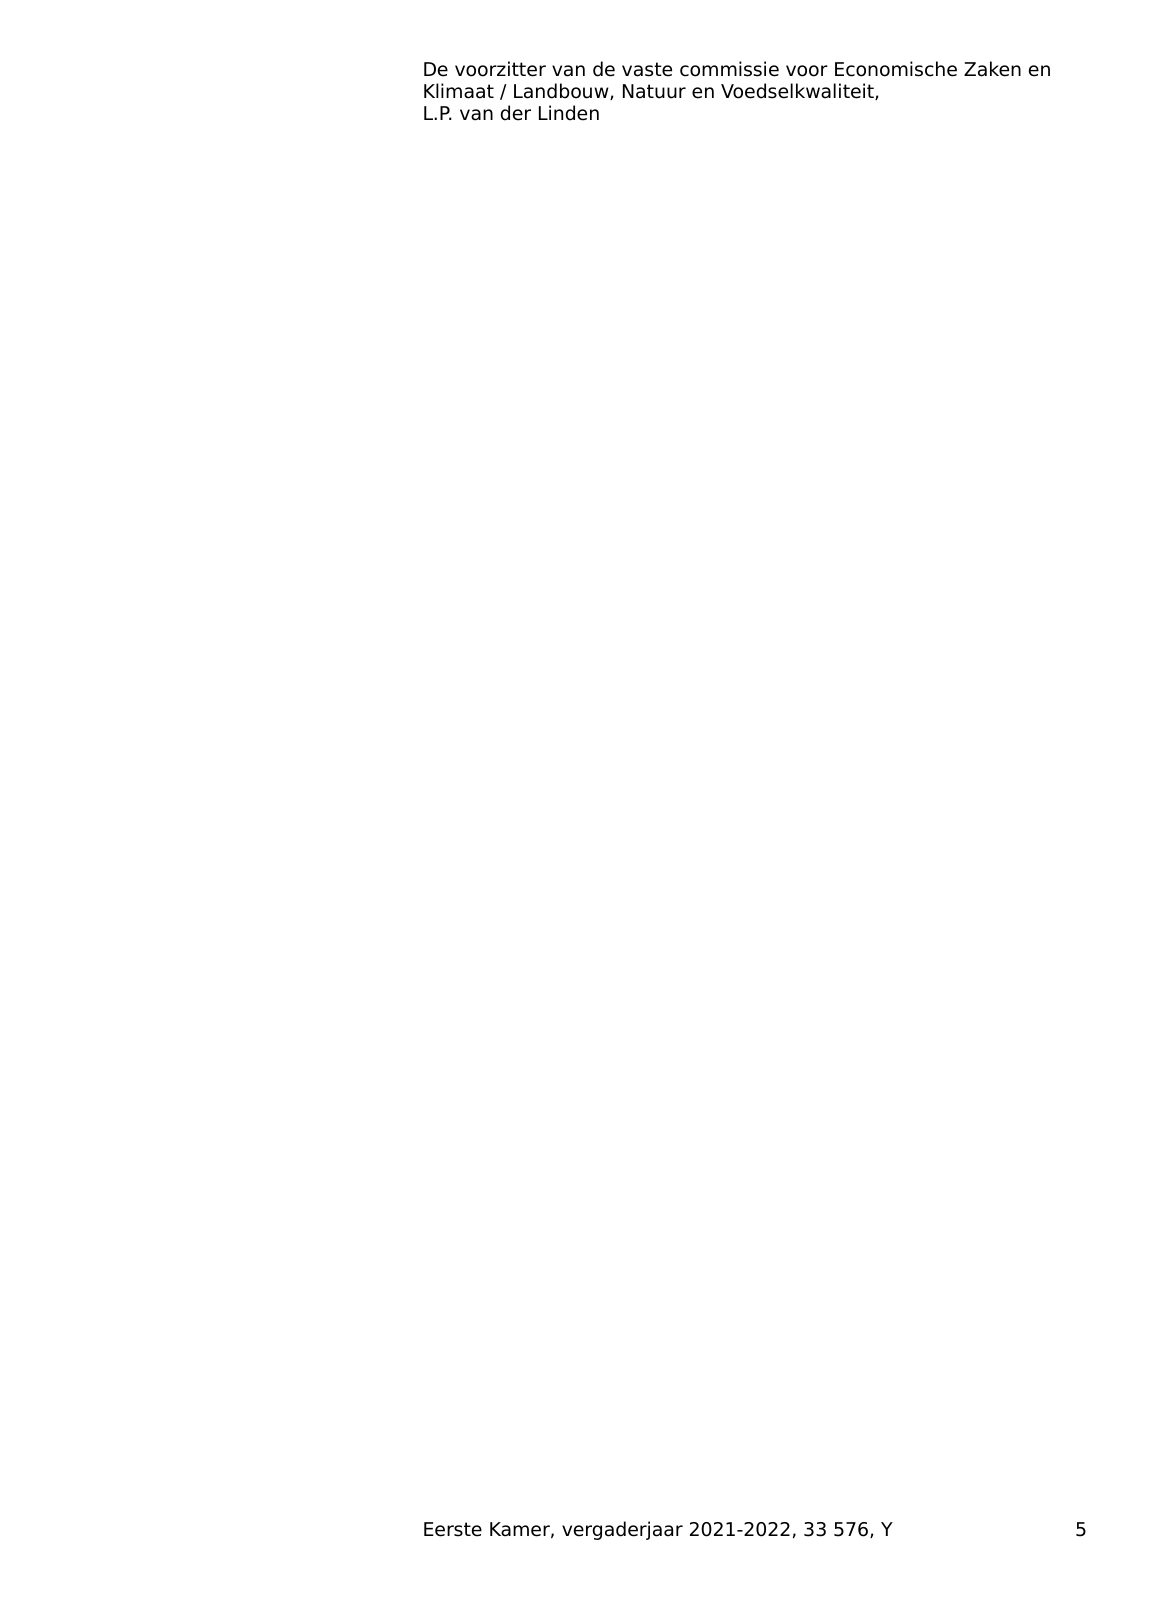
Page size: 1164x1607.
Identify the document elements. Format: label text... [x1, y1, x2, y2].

text De voorzitter van de vaste commissie voor Economische Zaken en Klimaat / Landbouw, Natuur en Voedselkwaliteit, L.P. van der Linden [422, 59, 1087, 125]
